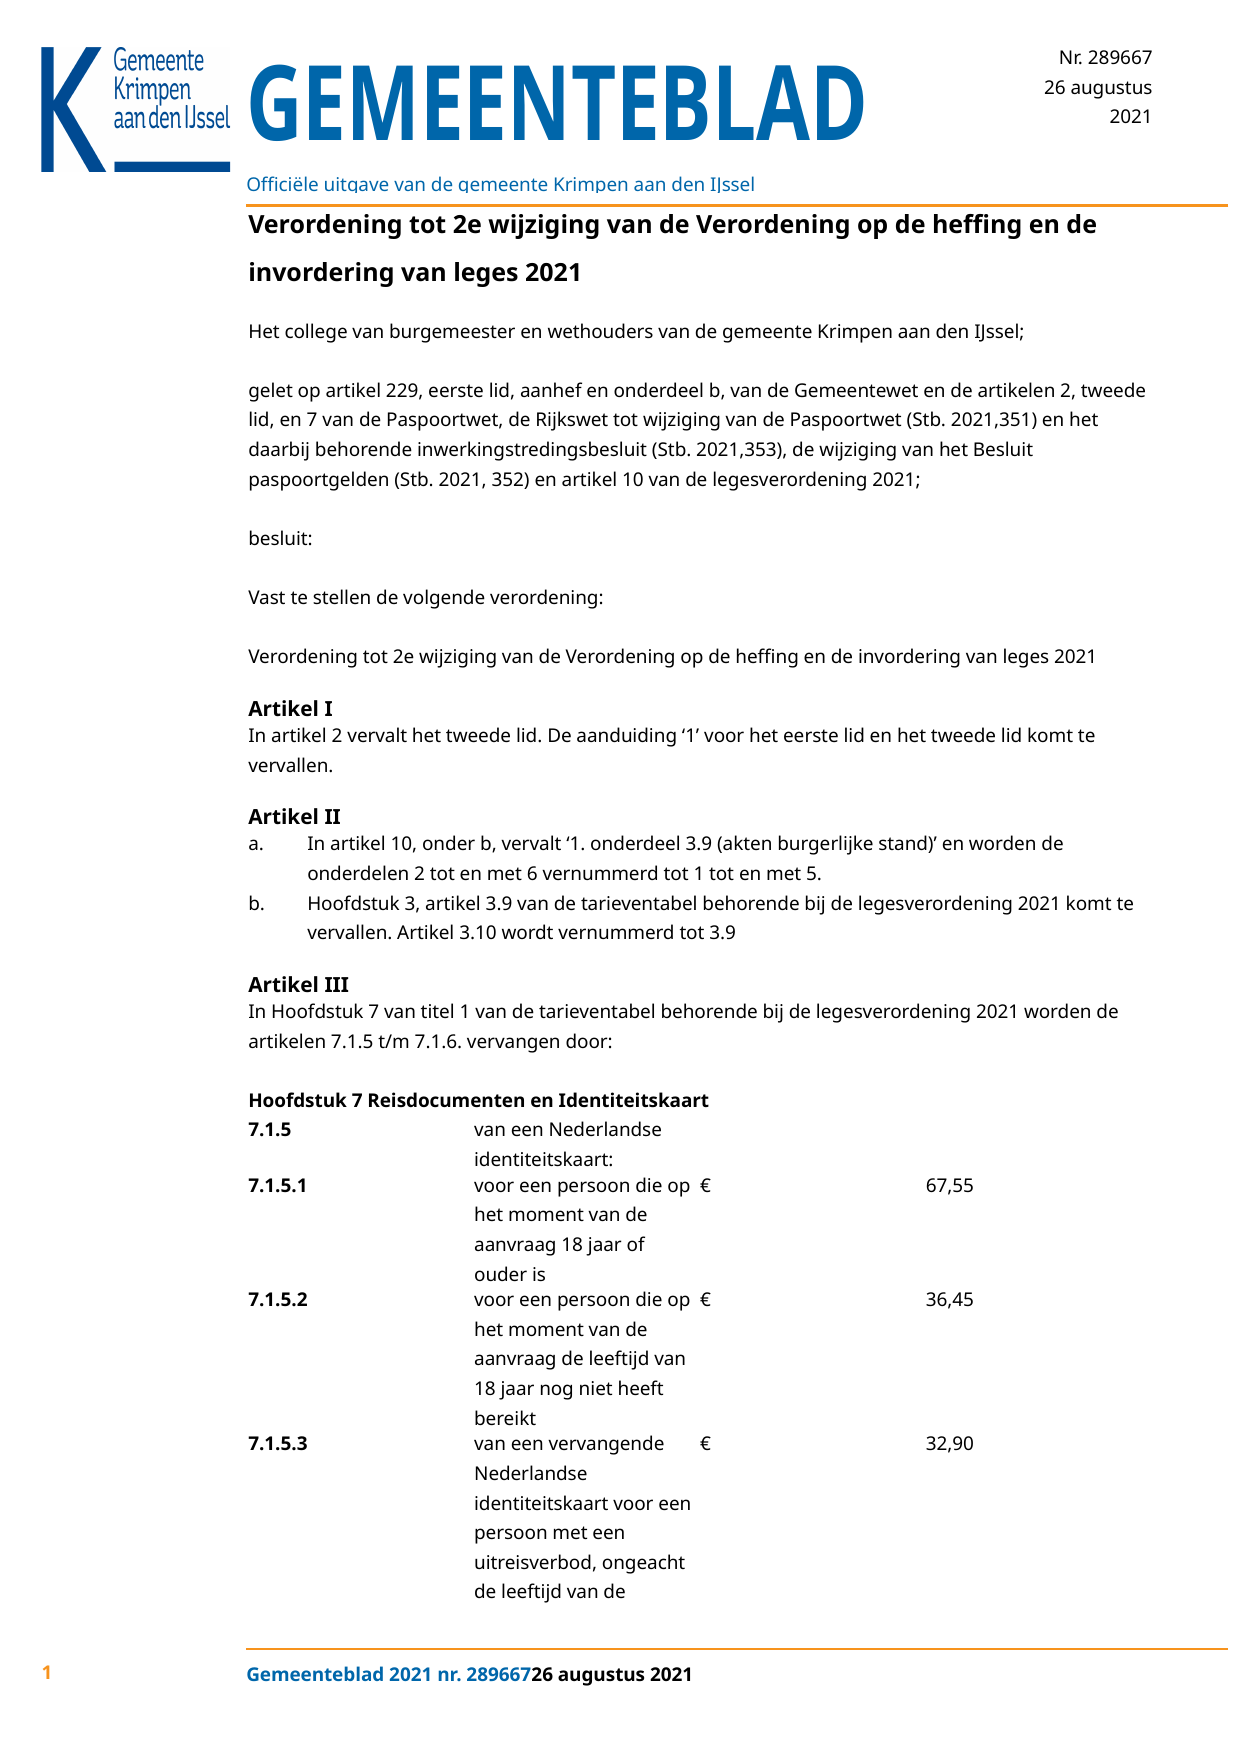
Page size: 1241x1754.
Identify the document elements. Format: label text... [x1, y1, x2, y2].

table_cell van een vervangende Nederlandse identiteitskaart voor een persoon met een uitreisverbod, ongeacht de leeftijd van de [474, 1431, 700, 1604]
table_cell € [700, 1431, 926, 1604]
text Verordening tot 2e wijziging van de Verordening op de heffing en de invordering van leges 2021 [248, 643, 1152, 669]
table_cell voor een persoon die op het moment van de aanvraag de leeftijd van 18 jaar nog niet heeft bereikt [474, 1286, 700, 1431]
text Verordening tot 2e wijziging van de Verordening op de heffing en de invordering van leges 2021 [248, 207, 1152, 288]
table_cell 7.1.5.1 [248, 1172, 474, 1286]
text gelet op artikel 229, eerste lid, aanhef en onderdeel b, van de Gemeentewet en de artikelen 2, tweede lid, en 7 van de Paspoortwet, de Rijkswet tot wijziging van de Paspoortwet (Stb. 2021,351) en het daarbij behorende inwerkingstredingsbesluit (Stb. 2021,353), de wijziging van het Besluit paspoortgelden (Stb. 2021, 352) en artikel 10 van de legesverordening 2021; [248, 377, 1152, 492]
table_cell 7.1.5.3 [248, 1431, 474, 1604]
text Artikel III [248, 970, 1152, 998]
table_cell € [700, 1172, 926, 1286]
list Hoofdstuk 3, artikel 3.9 van de tarieventabel behorende bij de legesverordening 2021 komt te vervallen. Artikel 3.10 wordt vernummerd tot 3.9 [248, 890, 1152, 945]
text In Hoofdstuk 7 van titel 1 van de tarieventabel behorende bij de legesverordening 2021 worden de artikelen 7.1.5 t/m 7.1.6. vervangen door: [248, 998, 1152, 1053]
list In artikel 10, onder b, vervalt ‘1. onderdeel 3.9 (akten burgerlijke stand)’ en worden de onderdelen 2 tot en met 6 vernummerd tot 1 tot en met 5. [248, 831, 1152, 886]
text Het college van burgemeester en wethouders van de gemeente Krimpen aan den IJssel; [248, 318, 1152, 344]
text Vast te stellen de volgende verordening: [248, 584, 1152, 610]
text Hoofdstuk 7 Reisdocumenten en Identiteitskaart [248, 1087, 1152, 1113]
table_cell 32,90 [926, 1431, 1152, 1604]
table_cell 7.1.5.2 [248, 1286, 474, 1431]
table_header 7.1.5 [248, 1117, 474, 1172]
table_cell € [700, 1286, 926, 1431]
text Artikel II [248, 802, 1152, 831]
table_header [700, 1117, 926, 1172]
picture [41, 47, 231, 172]
table_header van een Nederlandse identiteitskaart: [474, 1117, 700, 1172]
table_cell 36,45 [926, 1286, 1152, 1431]
table_cell voor een persoon die op het moment van de aanvraag 18 jaar of ouder is [474, 1172, 700, 1286]
text Artikel I [248, 694, 1152, 722]
text besluit: [248, 525, 1152, 551]
text In artikel 2 vervalt het tweede lid. De aanduiding ‘1’ voor het eerste lid en het tweede lid komt te vervallen. [248, 722, 1152, 777]
table_cell 67,55 [926, 1172, 1152, 1286]
table_header [926, 1117, 1152, 1172]
